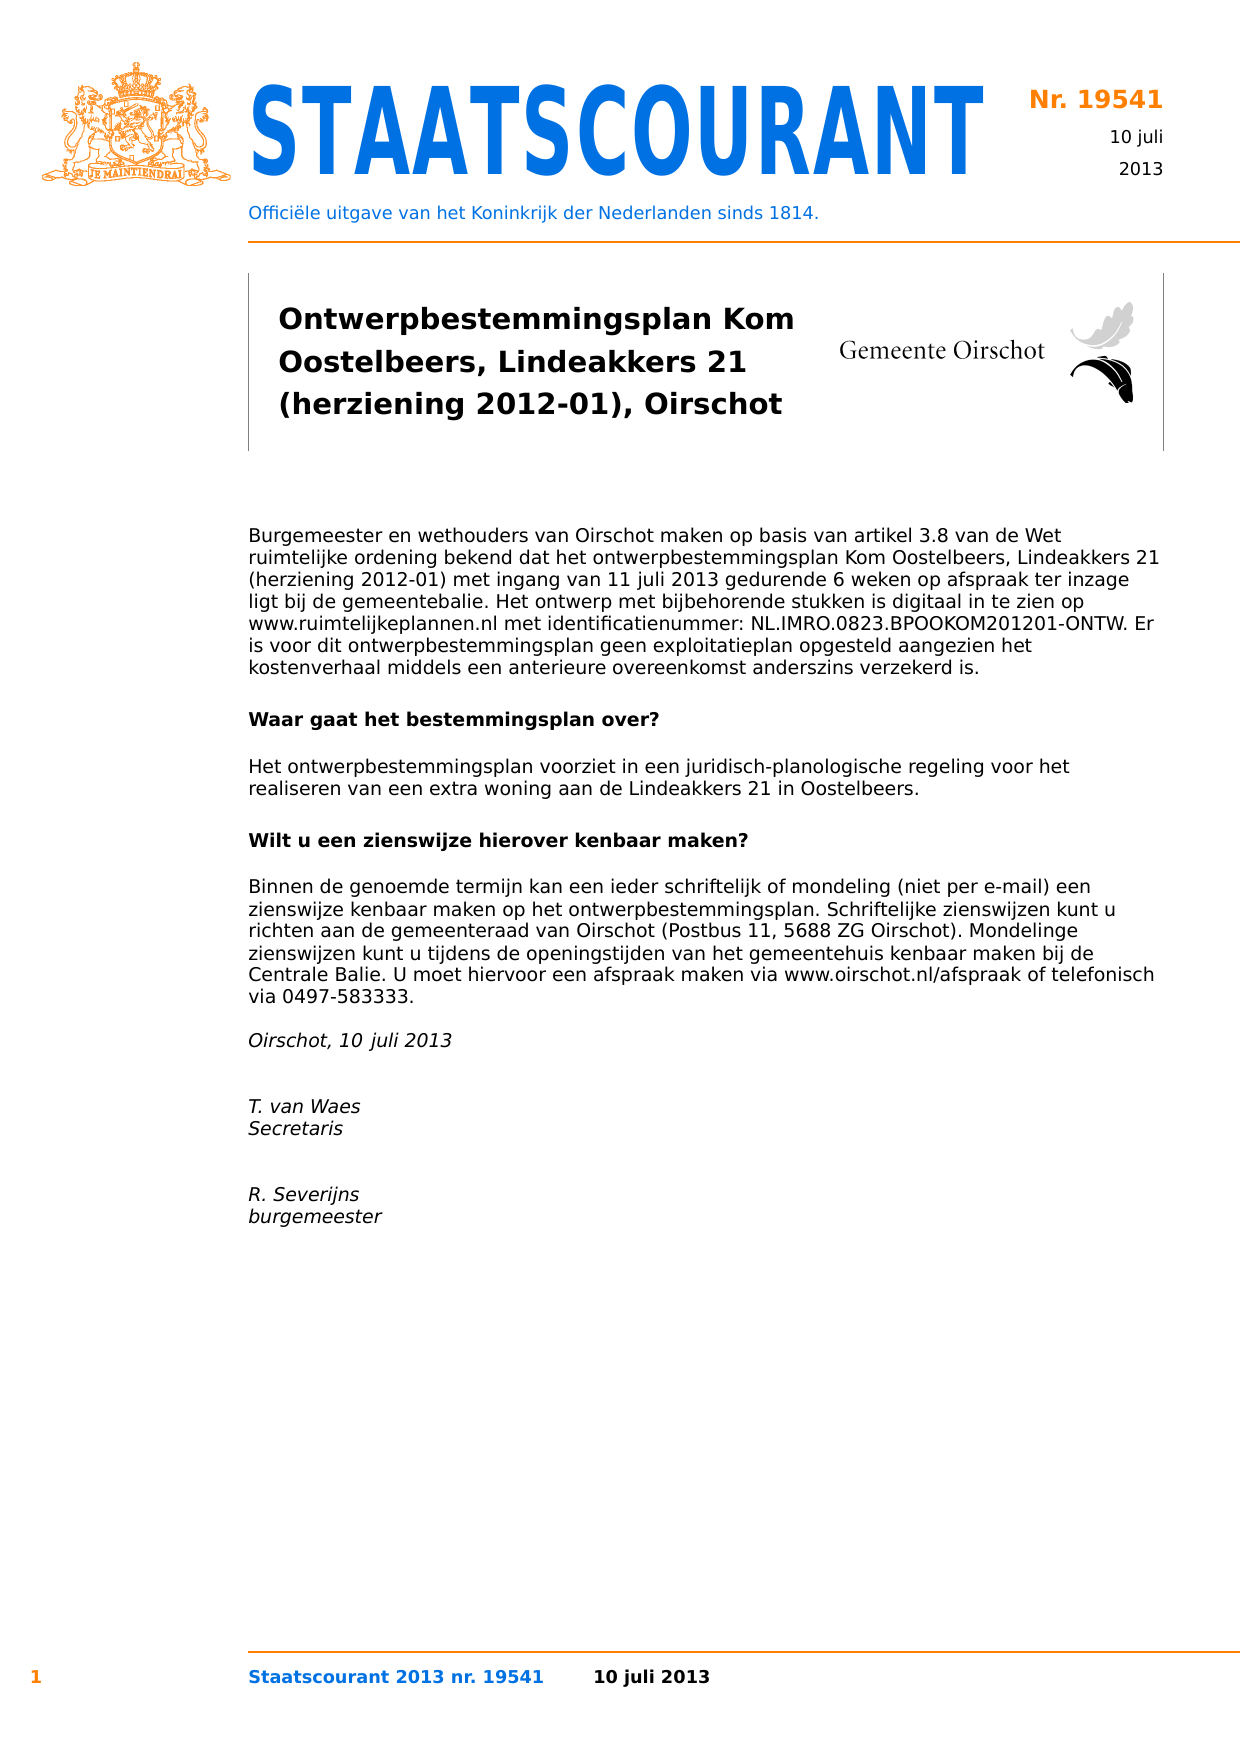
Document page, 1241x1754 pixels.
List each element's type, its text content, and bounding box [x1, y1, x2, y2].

picture [838, 302, 1134, 403]
table_cell 10 juli [998, 121, 1240, 153]
text Binnen de genoemde termijn kan een ieder schriftelijk of mondeling (niet per e-mail) een zienswijze kenbaar maken op het ontwerpbestemmingsplan. Schriftelijke zienswijzen kunt u richten aan de gemeenteraad van Oirschot (Postbus 11, 5688 ZG Oirschot). Mondelinge zienswijzen kunt u tijdens de openingstijden van het gemeentehuis kenbaar maken bij de Centrale Balie. U moet hiervoor een afspraak maken via www.oirschot.nl/afspraak of telefonisch via 0497-583333. [248, 876, 1163, 1008]
text Het ontwerpbestemmingsplan voorziet in een juridisch-planologische regeling voor het realiseren van een extra woning aan de Lindeakkers 21 in Oostelbeers. [248, 756, 1163, 799]
subtitle Ontwerpbestemmingsplan Kom Oostelbeers, Lindeakkers 21 (herziening 2012-01), Oirschot [249, 273, 1163, 451]
table_header STAATSCOURANT [248, 62, 998, 203]
text R. Severijns burgemeester [248, 1162, 1163, 1228]
table_cell Officiële uitgave van het Koninkrijk der Nederlanden sinds 1814. [248, 203, 1240, 241]
text T. van Waes Secretaris [248, 1074, 1163, 1140]
table_cell 2013 [998, 153, 1240, 203]
text Burgemeester en wethouders van Oirschot maken op basis van artikel 3.8 van de Wet ruimtelijke ordening bekend dat het ontwerpbestemmingsplan Kom Oostelbeers, Lindeakkers 21 (herziening 2012-01) met ingang van 11 juli 2013 gedurende 6 weken op afspraak ter inzage ligt bij de gemeentebalie. Het ontwerp met bijbehorende stukken is digitaal in te zien op www.ruimtelijkeplannen.nl met identificatienummer: NL.IMRO.0823.BPOOKOM201201-ONTW. Er is voor dit ontwerpbestemmingsplan geen exploitatieplan opgesteld aangezien het kostenverhaal middels een anterieure overeenkomst anderszins verzekerd is. [248, 525, 1163, 678]
subtitle Wilt u een zienswijze hierover kenbaar maken? [248, 829, 1163, 851]
table_header Nr. 19541 [998, 62, 1240, 121]
table_header [25, 62, 248, 241]
picture [41, 62, 231, 186]
subtitle Waar gaat het bestemmingsplan over? [248, 708, 1163, 731]
text Oirschot, 10 juli 2013 [248, 1030, 1163, 1052]
